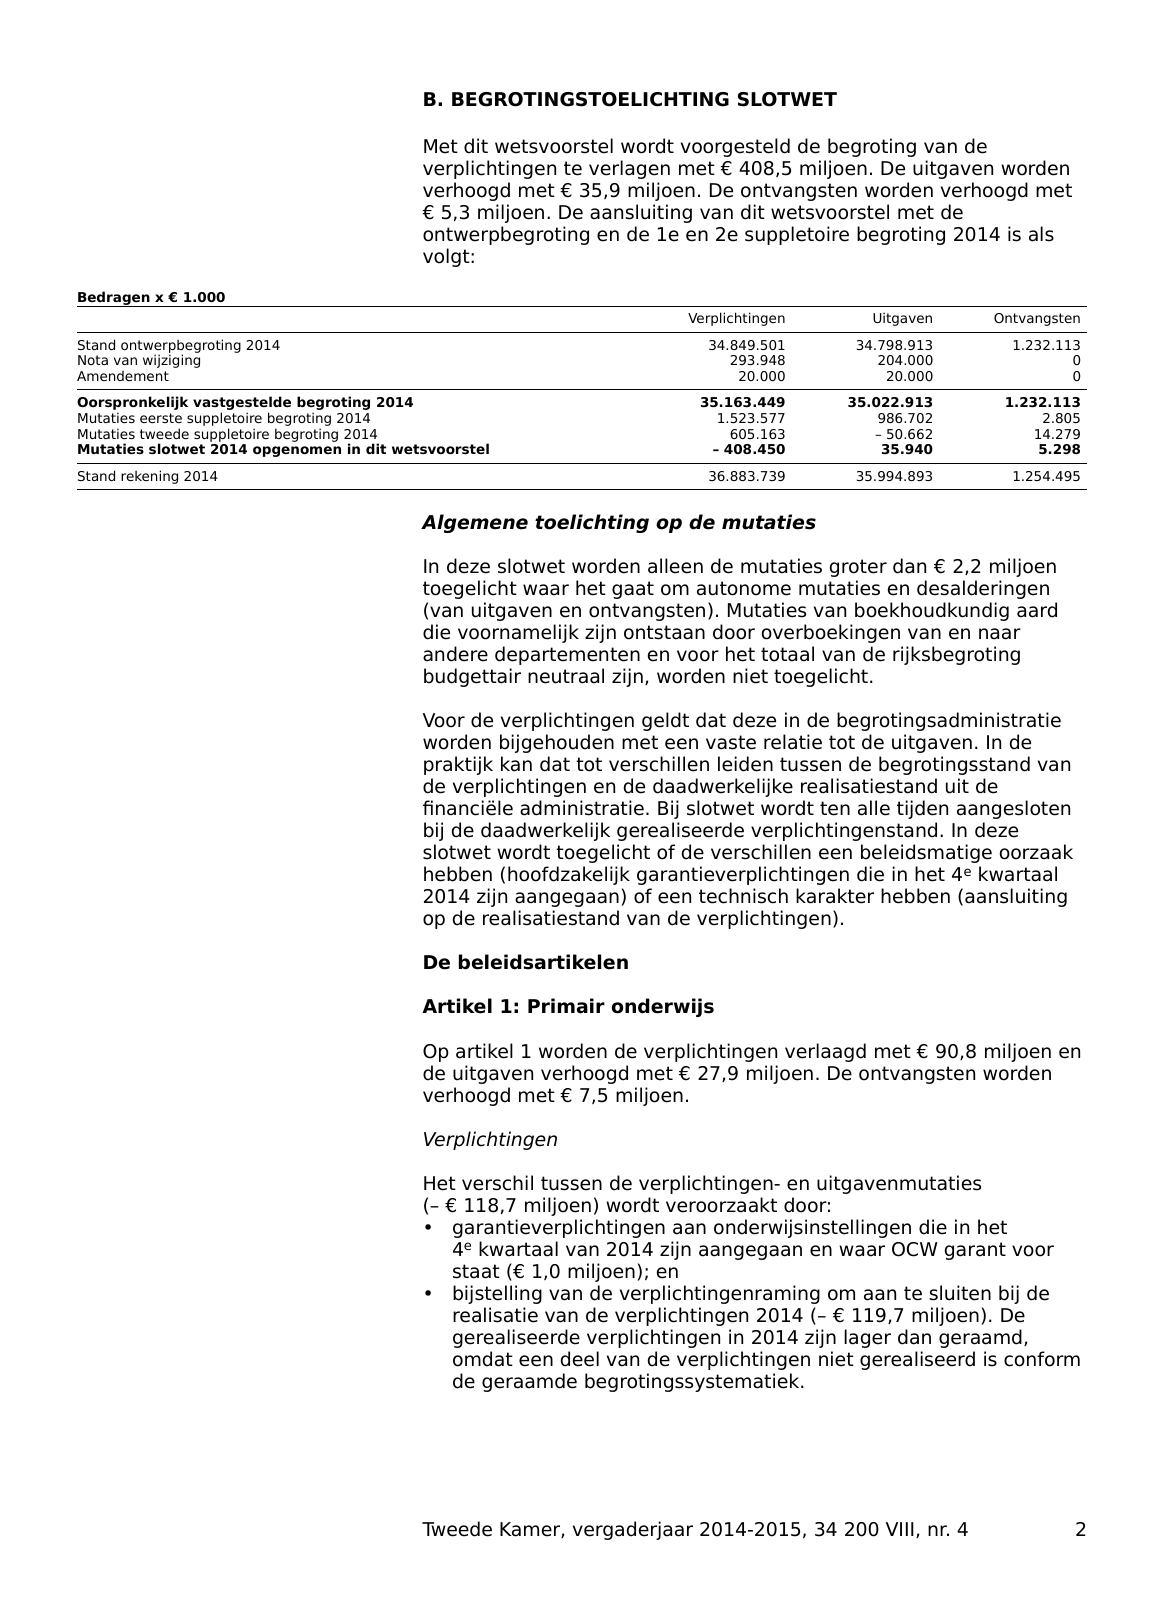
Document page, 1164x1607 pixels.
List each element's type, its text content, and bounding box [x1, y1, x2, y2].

table_cell – 408.450 [644, 442, 791, 463]
table_cell Ontvangsten [939, 307, 1087, 332]
table_cell Mutaties tweede suppletoire begroting 2014 [77, 426, 644, 442]
table_cell [77, 307, 644, 332]
table_cell Nota van wijziging [77, 353, 644, 369]
table_cell 2.805 [939, 411, 1087, 426]
table_cell 0 [939, 369, 1087, 389]
table_cell Mutaties eerste suppletoire begroting 2014 [77, 411, 644, 426]
text Voor de verplichtingen geldt dat deze in de begrotingsadministratie worden bijgehouden met een vaste relatie tot de uitgaven. In de praktijk kan dat tot verschillen leiden tussen de begrotingsstand van de verplichtingen en de daadwerkelijke realisatiestand uit de financiële administratie. Bij slotwet wordt ten alle tijden aangesloten bij de daadwerkelijk gerealiseerde verplichtingenstand. In deze slotwet wordt toegelicht of de verschillen een beleidsmatige oorzaak hebben (hoofdzakelijk garantieverplichtingen die in het 4e kwartaal 2014 zijn aangegaan) of een technisch karakter hebben (aansluiting op de realisatiestand van de verplichtingen). [422, 710, 1087, 930]
table_cell 1.523.577 [644, 411, 791, 426]
table_cell – 50.662 [791, 426, 939, 442]
table_cell 14.279 [939, 426, 1087, 442]
table_cell 1.232.113 [939, 333, 1087, 353]
table_cell 605.163 [644, 426, 791, 442]
text In deze slotwet worden alleen de mutaties groter dan € 2,2 miljoen toegelicht waar het gaat om autonome mutaties en desalderingen (van uitgaven en ontvangsten). Mutaties van boekhoudkundig aard die voornamelijk zijn ontstaan door overboekingen van en naar andere departementen en voor het totaal van de rijksbegroting budgettair neutraal zijn, worden niet toegelicht. [422, 556, 1087, 688]
text Op artikel 1 worden de verplichtingen verlaagd met € 90,8 miljoen en de uitgaven verhoogd met € 27,9 miljoen. De ontvangsten worden verhoogd met € 7,5 miljoen. [422, 1041, 1087, 1106]
table_cell 35.163.449 [644, 390, 791, 411]
table_cell Stand ontwerpbegroting 2014 [77, 333, 644, 353]
table_cell 35.940 [791, 442, 939, 463]
table_cell 34.849.501 [644, 333, 791, 353]
subtitle De beleidsartikelen [422, 952, 1087, 974]
table_header Bedragen x € 1.000 [77, 290, 1087, 306]
table_cell 1.254.495 [939, 464, 1087, 489]
text Met dit wetsvoorstel wordt voorgesteld de begroting van de verplichtingen te verlagen met € 408,5 miljoen. De uitgaven worden verhoogd met € 35,9 miljoen. De ontvangsten worden verhoogd met € 5,3 miljoen. De aansluiting van dit wetsvoorstel met de ontwerpbegroting en de 1e en 2e suppletoire begroting 2014 is als volgt: [422, 136, 1087, 268]
table_cell 204.000 [791, 353, 939, 369]
table_cell 35.022.913 [791, 390, 939, 411]
subtitle B. BEGROTINGSTOELICHTING SLOTWET [422, 89, 1087, 111]
text • garantieverplichtingen aan onderwijsinstellingen die in het 4e kwartaal van 2014 zijn aangegaan en waar OCW garant voor staat (€ 1,0 miljoen); en [422, 1217, 1087, 1283]
table_cell 20.000 [791, 369, 939, 389]
table_cell Amendement [77, 369, 644, 389]
table_cell Uitgaven [791, 307, 939, 332]
table_cell Stand rekening 2014 [77, 464, 644, 489]
table_cell Oorspronkelijk vastgestelde begroting 2014 [77, 390, 644, 411]
table_cell 0 [939, 353, 1087, 369]
table_cell 293.948 [644, 353, 791, 369]
text • bijstelling van de verplichtingenraming om aan te sluiten bij de realisatie van de verplichtingen 2014 (– € 119,7 miljoen). De gerealiseerde verplichtingen in 2014 zijn lager dan geraamd, omdat een deel van de verplichtingen niet gerealiseerd is conform de geraamde begrotingssystematiek. [422, 1283, 1087, 1393]
table_cell 1.232.113 [939, 390, 1087, 411]
subtitle Algemene toelichting op de mutaties [422, 512, 1087, 534]
table_cell Verplichtingen [644, 307, 791, 332]
table_cell 36.883.739 [644, 464, 791, 489]
table_cell 35.994.893 [791, 464, 939, 489]
subtitle Verplichtingen [422, 1129, 1087, 1151]
table_cell 34.798.913 [791, 333, 939, 353]
table_cell 986.702 [791, 411, 939, 426]
table_cell 20.000 [644, 369, 791, 389]
table_cell Mutaties slotwet 2014 opgenomen in dit wetsvoorstel [77, 442, 644, 463]
text Het verschil tussen de verplichtingen- en uitgavenmutaties (– € 118,7 miljoen) wordt veroorzaakt door: [422, 1173, 1087, 1217]
table_cell 5.298 [939, 442, 1087, 463]
subtitle Artikel 1: Primair onderwijs [422, 996, 1087, 1018]
